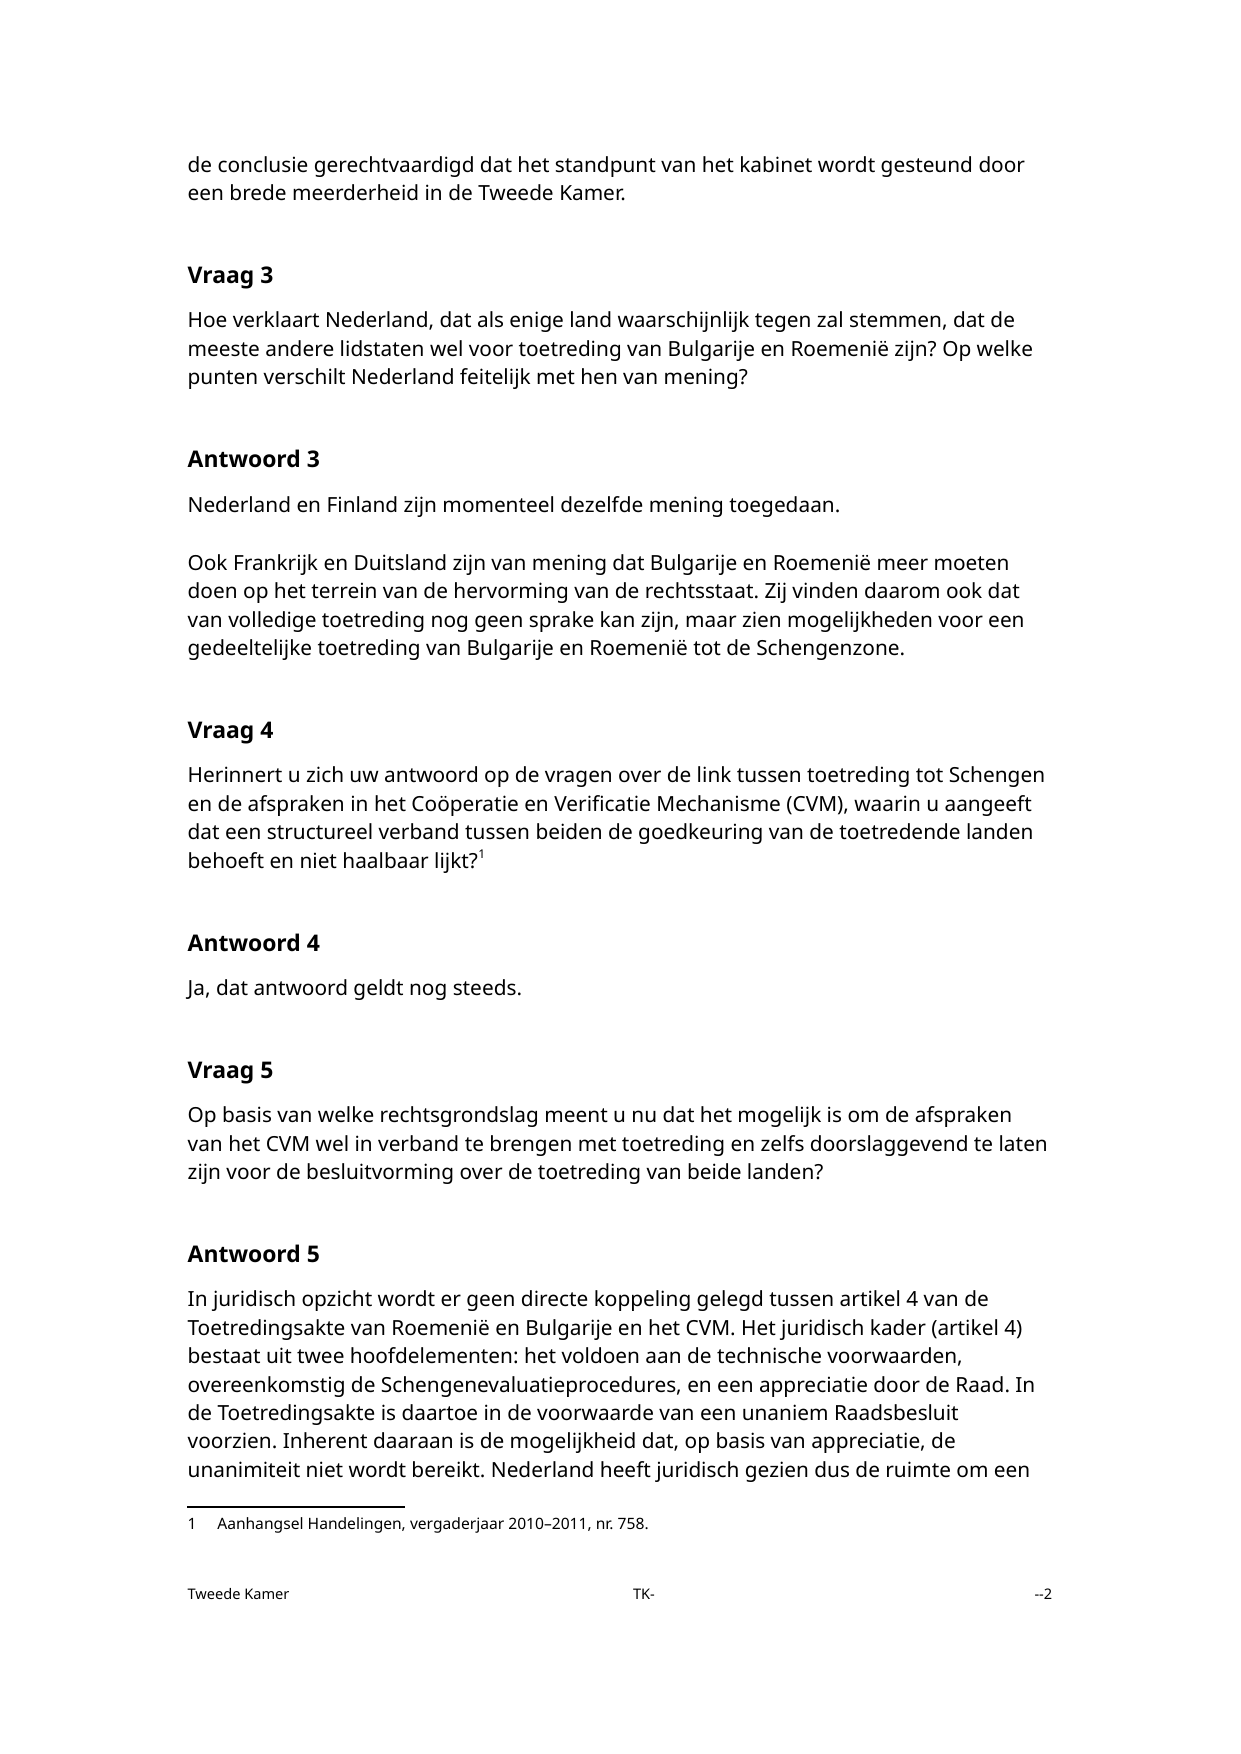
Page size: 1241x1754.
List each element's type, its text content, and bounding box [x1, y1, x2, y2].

text Ook Frankrijk en Duitsland zijn van mening dat Bulgarije en Roemenië meer moeten doen op het terrein van de hervorming van de rechtsstaat. Zij vinden daarom ook dat van volledige toetreding nog geen sprake kan zijn, maar zien mogelijkheden voor een gedeeltelijke toetreding van Bulgarije en Roemenië tot de Schengenzone. [187, 548, 1053, 662]
text Aanhangsel Handelingen, vergaderjaar 2010–2011, nr. 758. [187, 1506, 1053, 1534]
subtitle Antwoord 4 [187, 927, 1053, 958]
subtitle Antwoord 5 [187, 1238, 1053, 1269]
subtitle Vraag 5 [187, 1054, 1053, 1085]
text Hoe verklaart Nederland, dat als enige land waarschijnlijk tegen zal stemmen, dat de meeste andere lidstaten wel voor toetreding van Bulgarije en Roemenië zijn? Op welke punten verschilt Nederland feitelijk met hen van mening? [187, 306, 1053, 391]
text de conclusie gerechtvaardigd dat het standpunt van het kabinet wordt gesteund door een brede meerderheid in de Tweede Kamer. [187, 150, 1053, 207]
subtitle Vraag 4 [187, 714, 1053, 746]
subtitle Vraag 3 [187, 259, 1053, 291]
text Herinnert u zich uw antwoord op de vragen over de link tussen toetreding tot Schengen en de afspraken in het Coöperatie en Verificatie Mechanisme (CVM), waarin u aangeeft dat een structureel verband tussen beiden de goedkeuring van de toetredende landen behoeft en niet haalbaar lijkt? [187, 761, 1053, 874]
subtitle Antwoord 3 [187, 443, 1053, 475]
text Op basis van welke rechtsgrondslag meent u nu dat het mogelijk is om de afspraken van het CVM wel in verband te brengen met toetreding en zelfs doorslaggevend te laten zijn voor de besluitvorming over de toetreding van beide landen? [187, 1100, 1053, 1186]
text Nederland en Finland zijn momenteel dezelfde mening toegedaan. [187, 490, 1053, 518]
text In juridisch opzicht wordt er geen directe koppeling gelegd tussen artikel 4 van de Toetredingsakte van Roemenië en Bulgarije en het CVM. Het juridisch kader (artikel 4) bestaat uit twee hoofdelementen: het voldoen aan de technische voorwaarden, overeenkomstig de Schengenevaluatieprocedures, en een appreciatie door de Raad. In de Toetredingsakte is daartoe in de voorwaarde van een unaniem Raadsbesluit voorzien. Inherent daaraan is de mogelijkheid dat, op basis van appreciatie, de unanimiteit niet wordt bereikt. Nederland heeft juridisch gezien dus de ruimte om een [187, 1284, 1053, 1483]
text Ja, dat antwoord geldt nog steeds. [187, 973, 1053, 1002]
